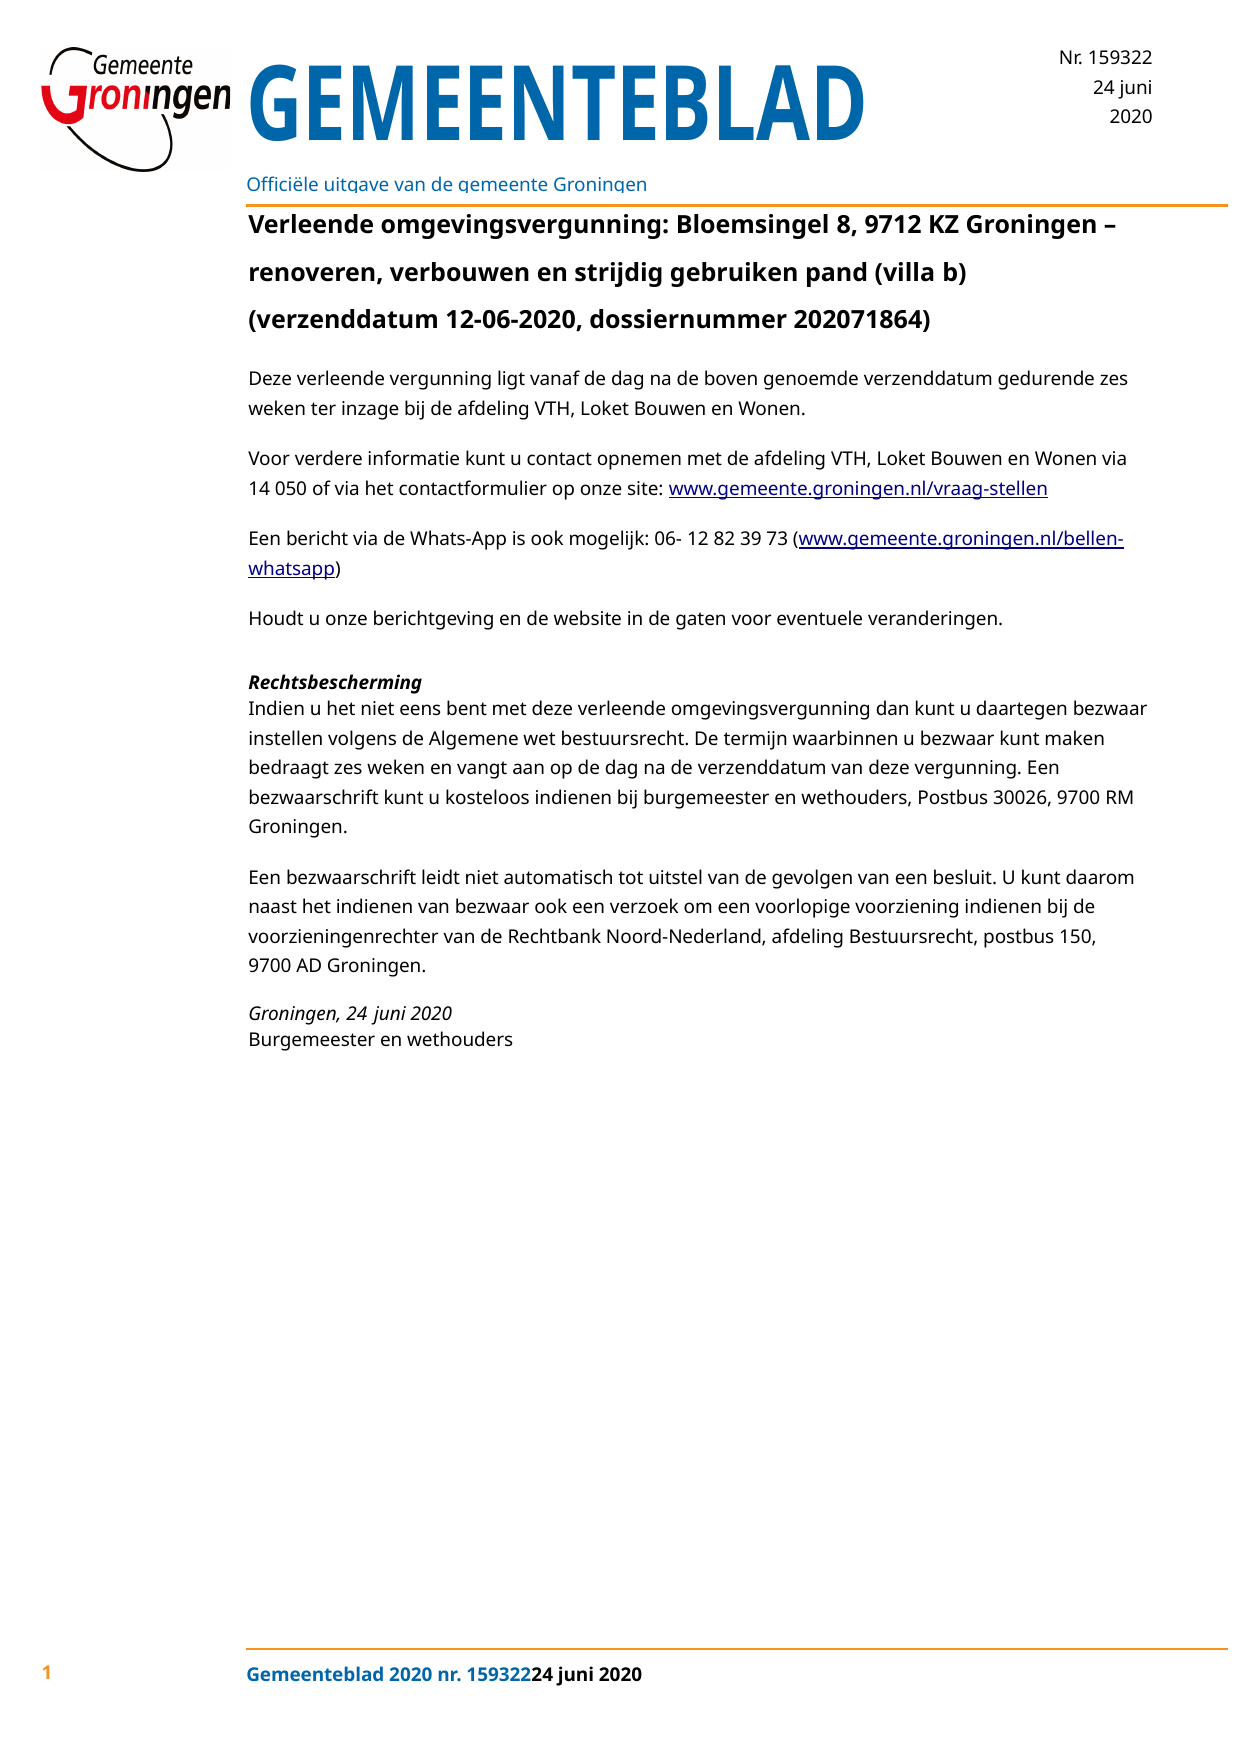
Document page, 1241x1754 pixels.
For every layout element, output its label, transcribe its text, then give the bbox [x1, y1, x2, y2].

text Houdt u onze berichtgeving en de website in de gaten voor eventuele veranderingen. [248, 606, 1152, 631]
text Deze verleende vergunning ligt vanaf de dag na de boven genoemde verzenddatum gedurende zes weken ter inzage bij de afdeling VTH, Loket Bouwen en Wonen. [248, 366, 1152, 421]
text Indien u het niet eens bent met deze verleende omgevingsvergunning dan kunt u daartegen bezwaar instellen volgens de Algemene wet bestuursrecht. De termijn waarbinnen u bezwaar kunt maken bedraagt zes weken en vangt aan op de dag na de verzenddatum van deze vergunning. Een bezwaarschrift kunt u kosteloos indienen bij burgemeester en wethouders, Postbus 30026, 9700 RM Groningen. [248, 695, 1152, 839]
text Rechtsbescherming [248, 669, 1152, 695]
text Een bericht via de Whats-App is ook mogelijk: 06- 12 82 39 73 (www.gemeente.groningen.nl/bellen-whatsapp) [248, 526, 1152, 581]
text Voor verdere informatie kunt u contact opnemen met de afdeling VTH, Loket Bouwen en Wonen via 14 050 of via het contactformulier op onze site: www.gemeente.groningen.nl/vraag-stellen [248, 446, 1152, 501]
text Verleende omgevingsvergunning: Bloemsingel 8, 9712 KZ Groningen – renoveren, verbouwen en strijdig gebruiken pand (villa b) (verzenddatum 12-06-2020, dossiernummer 202071864) [248, 207, 1152, 336]
picture [41, 47, 231, 172]
text Een bezwaarschrift leidt niet automatisch tot uitstel van de gevolgen van een besluit. U kunt daarom naast het indienen van bezwaar ook een verzoek om een voorlopige voorziening indienen bij de voorzieningenrechter van de Rechtbank Noord-Nederland, afdeling Bestuursrecht, postbus 150, 9700 AD Groningen. [248, 864, 1152, 978]
text Groningen, 24 juni 2020 [248, 1001, 1152, 1026]
text Burgemeester en wethouders [248, 1026, 1152, 1052]
